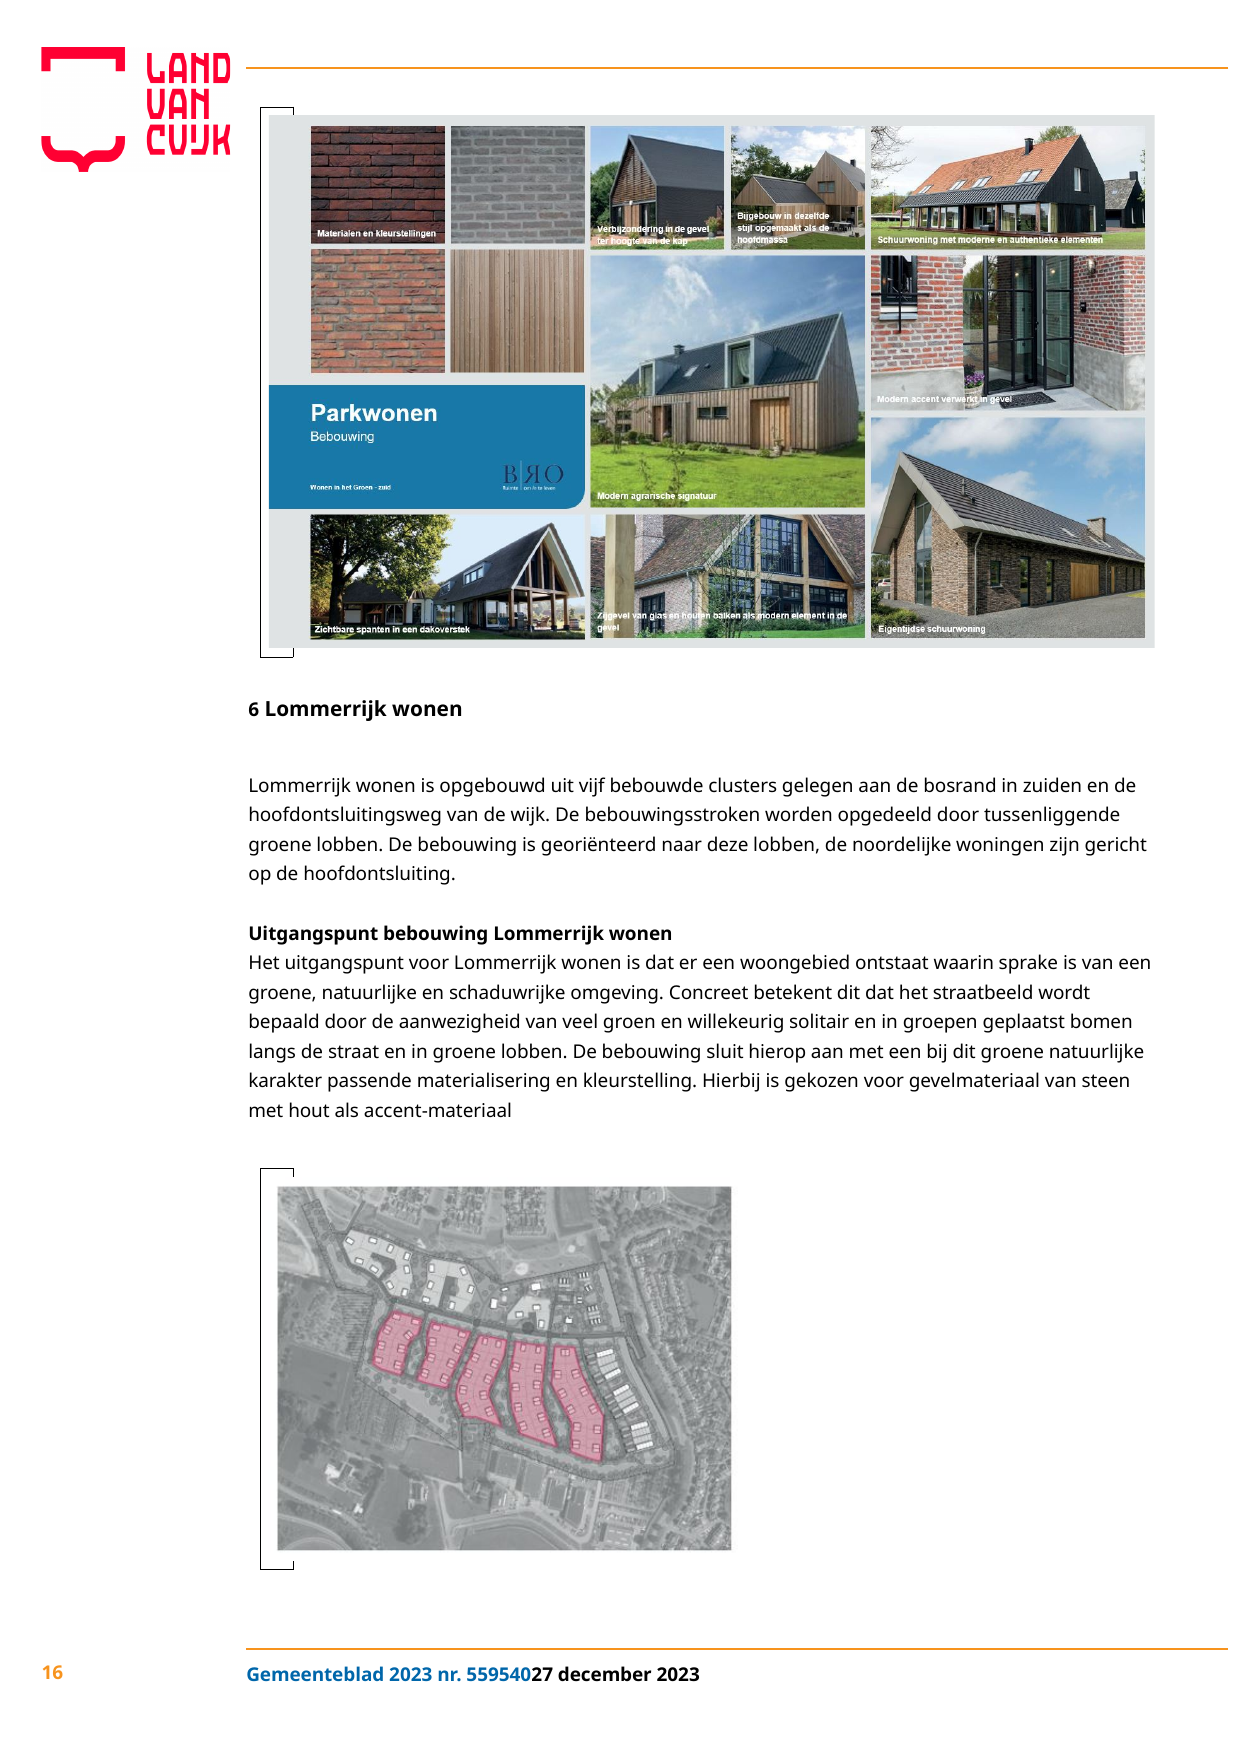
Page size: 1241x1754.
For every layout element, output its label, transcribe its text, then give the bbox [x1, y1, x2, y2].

text 6 Lommerrijk wonen [248, 694, 1152, 722]
text Uitgangspunt bebouwing Lommerrijk wonen [248, 920, 1152, 945]
picture [268, 1177, 742, 1561]
text Het uitgangspunt voor Lommerrijk wonen is dat er een woongebied ontstaat waarin sprake is van een groene, natuurlijke en schaduwrijke omgeving. Concreet betekent dit dat het straatbeeld wordt bepaald door de aanwezigheid van veel groen en willekeurig solitair en in groepen geplaatst bomen langs de straat en in groene lobben. De bebouwing sluit hierop aan met een bij dit groene natuurlijke karakter passende materialisering en kleurstelling. Hierbij is gekozen voor gevelmateriaal van steen met hout als accent-materiaal [248, 949, 1152, 1123]
picture [268, 115, 1155, 648]
picture [41, 47, 231, 172]
text Lommerrijk wonen is opgebouwd uit vijf bebouwde clusters gelegen aan de bosrand in zuiden en de hoofdontsluitingsweg van de wijk. De bebouwingsstroken worden opgedeeld door tussenliggende groene lobben. De bebouwing is georiënteerd naar deze lobben, de noordelijke woningen zijn gericht op de hoofdontsluiting. [248, 772, 1152, 886]
